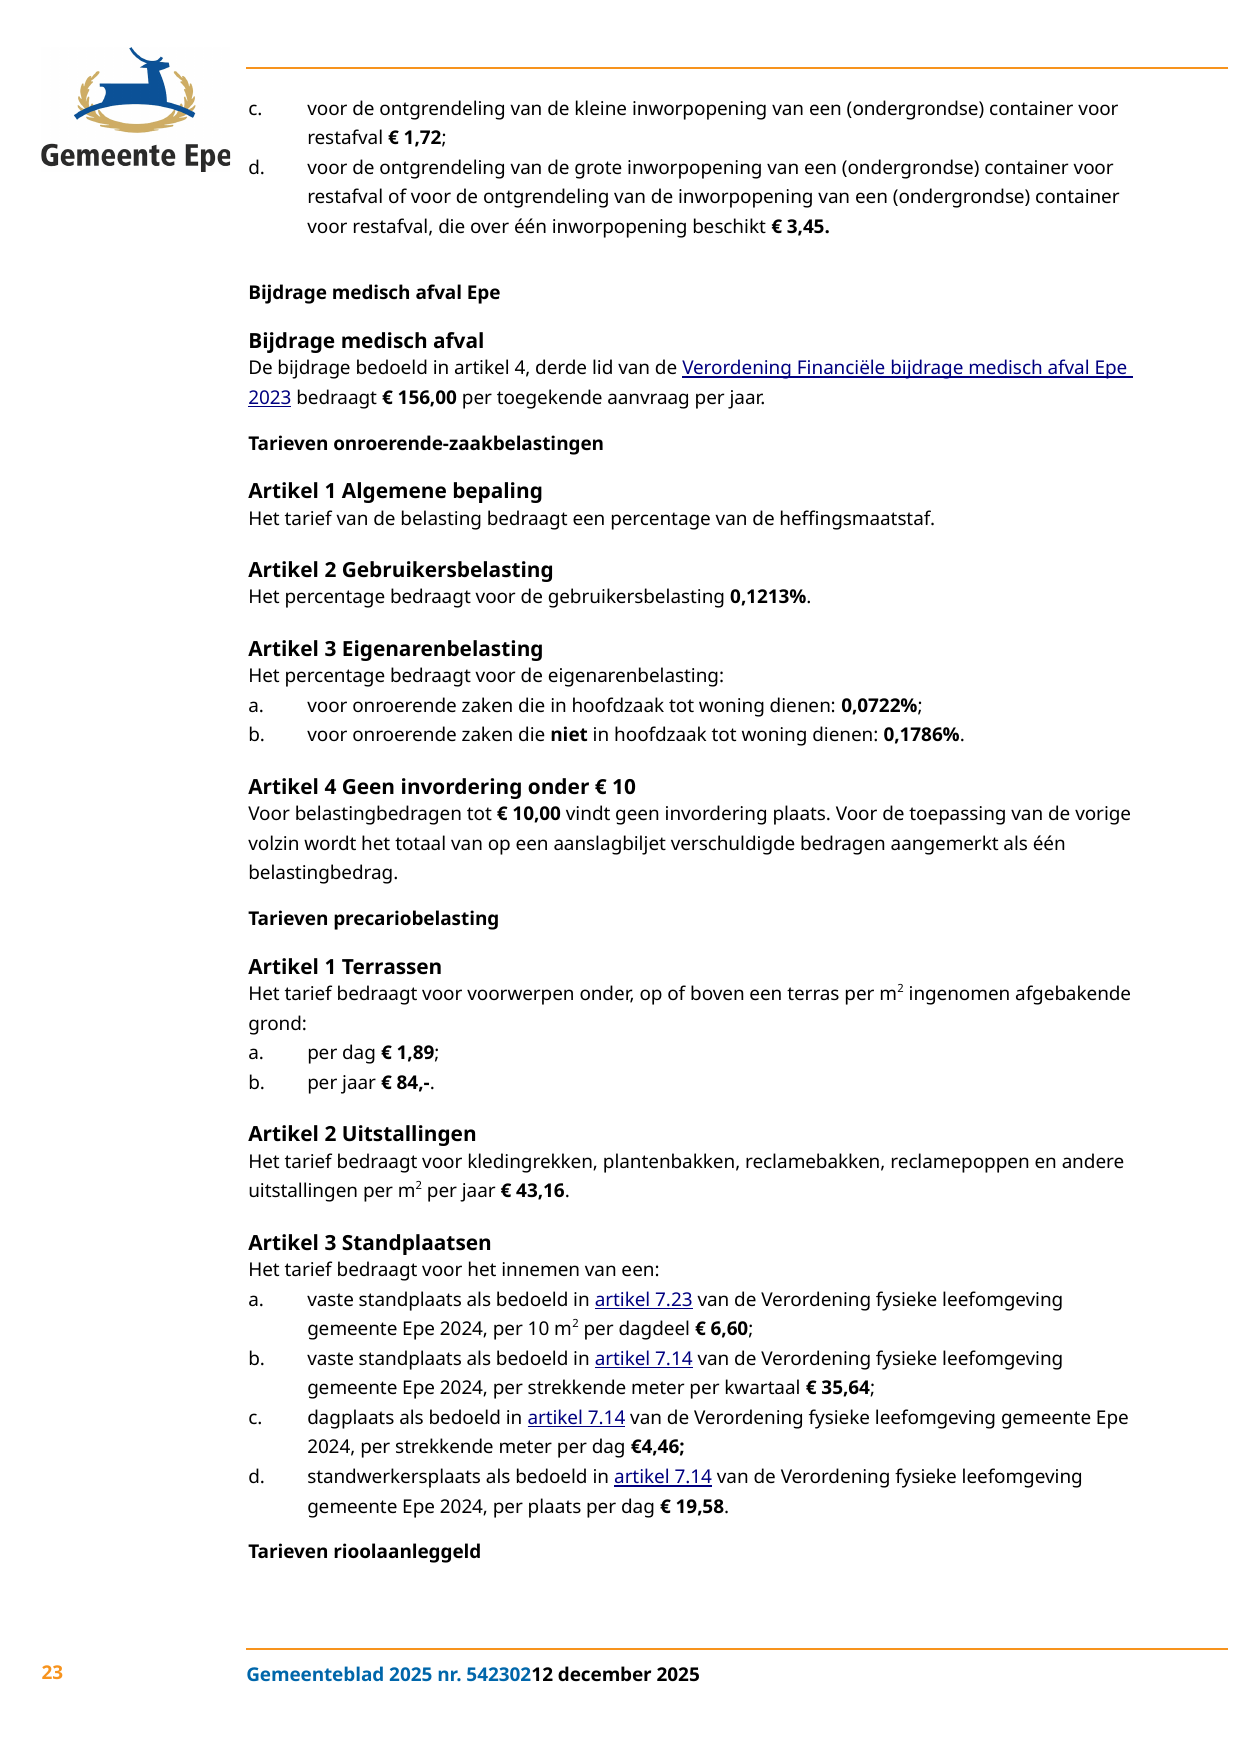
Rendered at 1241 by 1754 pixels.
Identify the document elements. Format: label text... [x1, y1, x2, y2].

list voor onroerende zaken die niet in hoofdzaak tot woning dienen: 0,1786%. [248, 722, 1152, 747]
text Het percentage bedraagt voor de gebruikersbelasting 0,1213%. [248, 583, 1152, 609]
text Het percentage bedraagt voor de eigenarenbelasting: [248, 662, 1152, 688]
text Tarieven onroerende-zaakbelastingen [248, 430, 1152, 455]
text Het tarief bedraagt voor het innemen van een: [248, 1256, 1152, 1282]
text Artikel 2 Uitstallingen [248, 1119, 1152, 1148]
text Bijdrage medisch afval Epe [248, 279, 1152, 305]
list per jaar € 84,-. [248, 1069, 1152, 1095]
text Het tarief bedraagt voor kledingrekken, plantenbakken, reclamebakken, reclamepoppen en andere uitstallingen per m2 per jaar € 43,16. [248, 1148, 1152, 1203]
text Tarieven precariobelasting [248, 905, 1152, 931]
text Artikel 3 Eigenarenbelasting [248, 634, 1152, 662]
text Het tarief van de belasting bedraagt een percentage van de heffingsmaatstaf. [248, 505, 1152, 530]
text Artikel 1 Algemene bepaling [248, 476, 1152, 505]
text Artikel 1 Terrassen [248, 952, 1152, 980]
list voor de ontgrendeling van de kleine inworpopening van een (ondergrondse) container voor restafval € 1,72; [248, 95, 1152, 150]
text Voor belastingbedragen tot € 10,00 vindt geen invordering plaats. Voor de toepassing van de vorige volzin wordt het totaal van op een aanslagbiljet verschuldigde bedragen aangemerkt als één belastingbedrag. [248, 800, 1152, 885]
text Artikel 3 Standplaatsen [248, 1228, 1152, 1256]
picture [41, 47, 231, 172]
text Artikel 2 Gebruikersbelasting [248, 555, 1152, 583]
list voor onroerende zaken die in hoofdzaak tot woning dienen: 0,0722%; [248, 692, 1152, 718]
text De bijdrage bedoeld in artikel 4, derde lid van de Verordening Financiële bijdrage medisch afval Epe 2023 bedraagt € 156,00 per toegekende aanvraag per jaar. [248, 354, 1152, 410]
text Het tarief bedraagt voor voorwerpen onder, op of boven een terras per m2 ingenomen afgebakende grond: [248, 980, 1152, 1036]
list vaste standplaats als bedoeld in artikel 7.14 van de Verordening fysieke leefomgeving gemeente Epe 2024, per strekkende meter per kwartaal € 35,64; [248, 1345, 1152, 1400]
list vaste standplaats als bedoeld in artikel 7.23 van de Verordening fysieke leefomgeving gemeente Epe 2024, per 10 m2 per dagdeel € 6,60; [248, 1286, 1152, 1341]
list dagplaats als bedoeld in artikel 7.14 van de Verordening fysieke leefomgeving gemeente Epe 2024, per strekkende meter per dag €4,46; [248, 1404, 1152, 1459]
list standwerkersplaats als bedoeld in artikel 7.14 van de Verordening fysieke leefomgeving gemeente Epe 2024, per plaats per dag € 19,58. [248, 1463, 1152, 1519]
text Bijdrage medisch afval [248, 326, 1152, 354]
text Artikel 4 Geen invordering onder € 10 [248, 772, 1152, 800]
text Tarieven rioolaanleggeld [248, 1538, 1152, 1564]
list voor de ontgrendeling van de grote inworpopening van een (ondergrondse) container voor restafval of voor de ontgrendeling van de inworpopening van een (ondergrondse) container voor restafval, die over één inworpopening beschikt € 3,45. [248, 154, 1152, 239]
list per dag € 1,89; [248, 1039, 1152, 1065]
